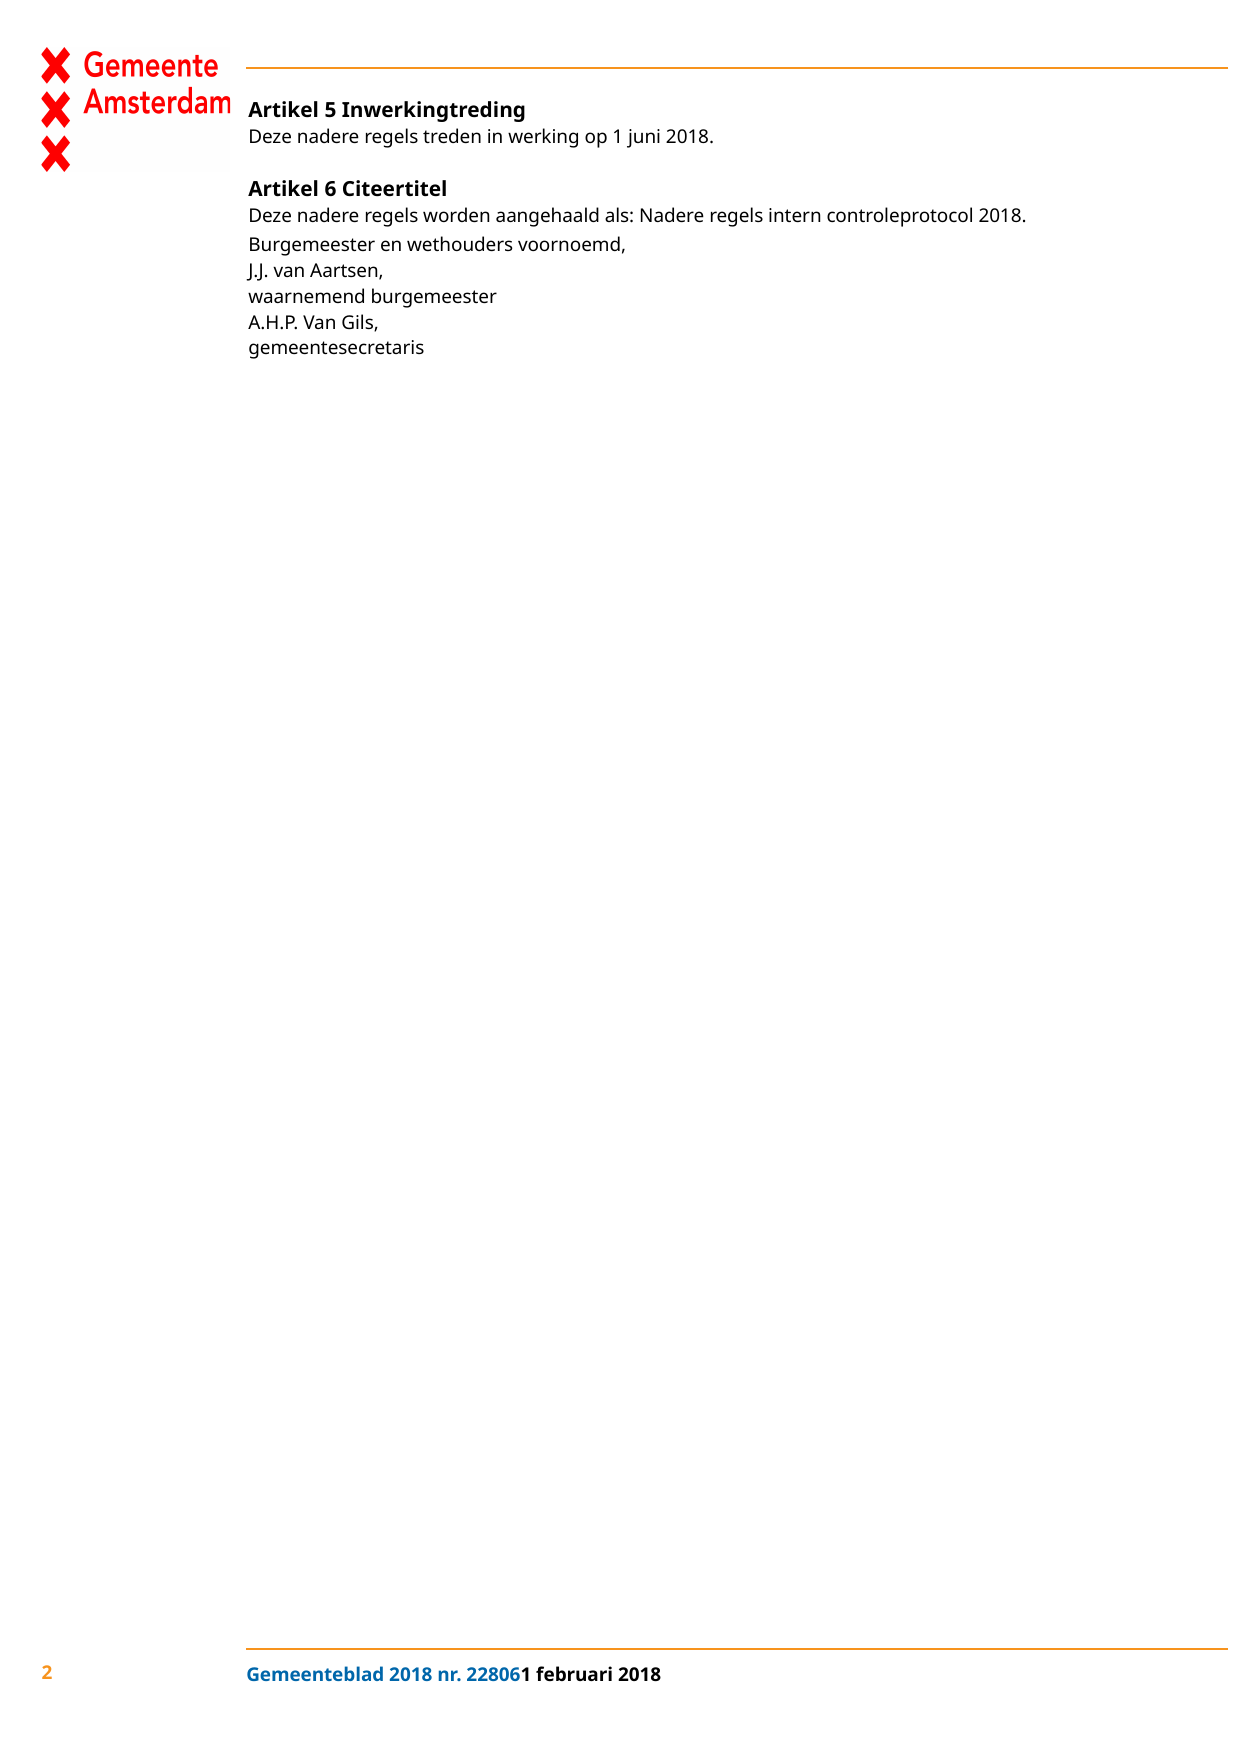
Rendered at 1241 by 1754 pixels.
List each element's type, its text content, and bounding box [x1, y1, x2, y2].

text A.H.P. Van Gils, [248, 309, 1152, 334]
text waarnemend burgemeester [248, 283, 1152, 309]
text Artikel 6 Citeertitel [248, 174, 1152, 202]
text Deze nadere regels treden in werking op 1 juni 2018. [248, 123, 1152, 149]
text J.J. van Aartsen, [248, 257, 1152, 283]
picture [41, 47, 231, 172]
text Burgemeester en wethouders voornoemd, [248, 232, 1152, 257]
text Deze nadere regels worden aangehaald als: Nadere regels intern controleprotocol 2018. [248, 202, 1152, 228]
text Artikel 5 Inwerkingtreding [248, 95, 1152, 123]
text gemeentesecretaris [248, 334, 1152, 360]
